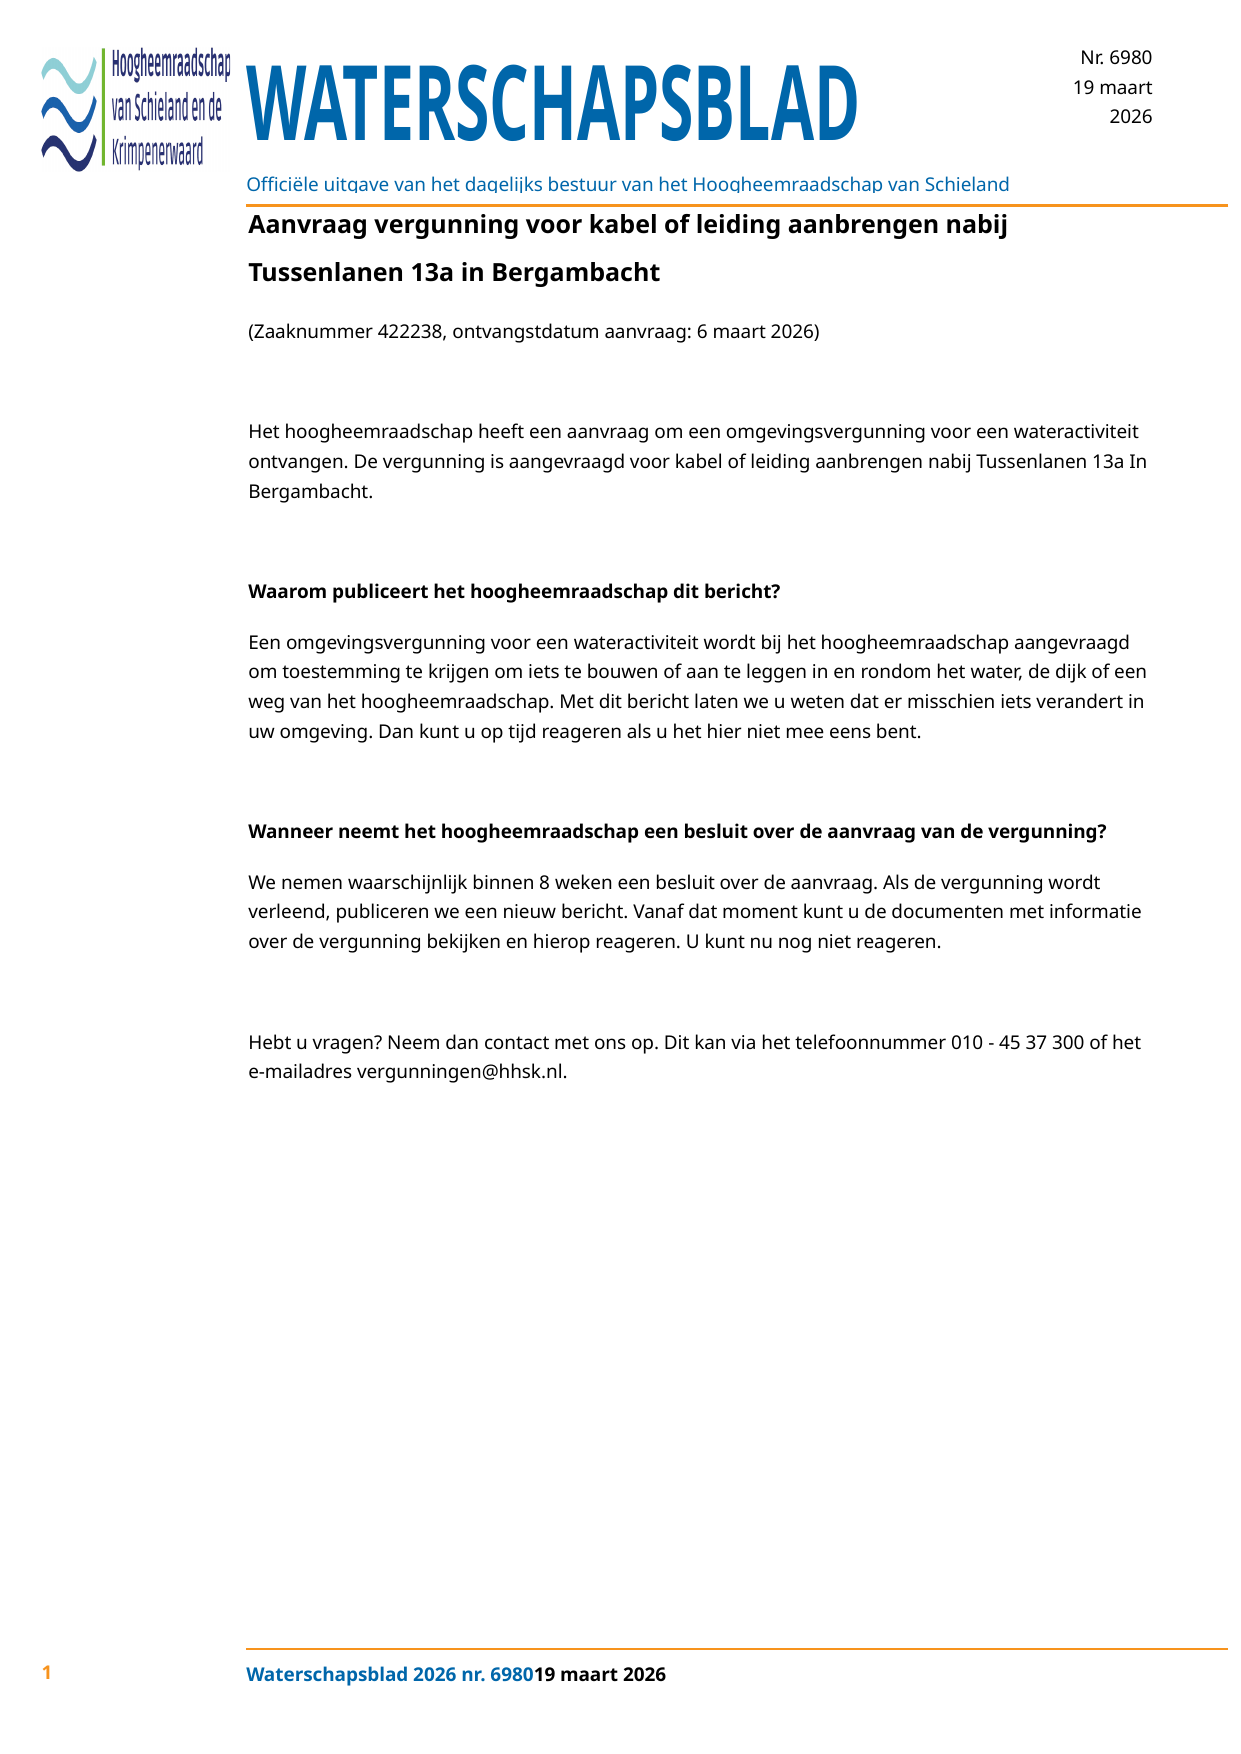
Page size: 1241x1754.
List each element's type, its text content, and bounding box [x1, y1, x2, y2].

text Waarom publiceert het hoogheemraadschap dit bericht? [248, 579, 1152, 604]
text Aanvraag vergunning voor kabel of leiding aanbrengen nabij Tussenlanen 13a in Bergambacht [248, 207, 1152, 288]
picture [41, 47, 231, 172]
text Een omgevingsvergunning voor een wateractiviteit wordt bij het hoogheemraadschap aangevraagd om toestemming te krijgen om iets te bouwen of aan te leggen in en rondom het water, de dijk of een weg van het hoogheemraadschap. Met dit bericht laten we u weten dat er misschien iets verandert in uw omgeving. Dan kunt u op tijd reageren als u het hier niet mee eens bent. [248, 629, 1152, 744]
text Het hoogheemraadschap heeft een aanvraag om een omgevingsvergunning voor een wateractiviteit ontvangen. De vergunning is aangevraagd voor kabel of leiding aanbrengen nabij Tussenlanen 13a In Bergambacht. [248, 419, 1152, 504]
text Hebt u vragen? Neem dan contact met ons op. Dit kan via het telefoonnummer 010 - 45 37 300 of het e-mailadres vergunningen@hhsk.nl. [248, 1029, 1152, 1084]
text Wanneer neemt het hoogheemraadschap een besluit over de aanvraag van de vergunning? [248, 819, 1152, 844]
text (Zaaknummer 422238, ontvangstdatum aanvraag: 6 maart 2026) [248, 318, 1152, 344]
text We nemen waarschijnlijk binnen 8 weken een besluit over de aanvraag. Als de vergunning wordt verleend, publiceren we een nieuw bericht. Vanaf dat moment kunt u de documenten met informatie over de vergunning bekijken en hierop reageren. U kunt nu nog niet reageren. [248, 869, 1152, 954]
